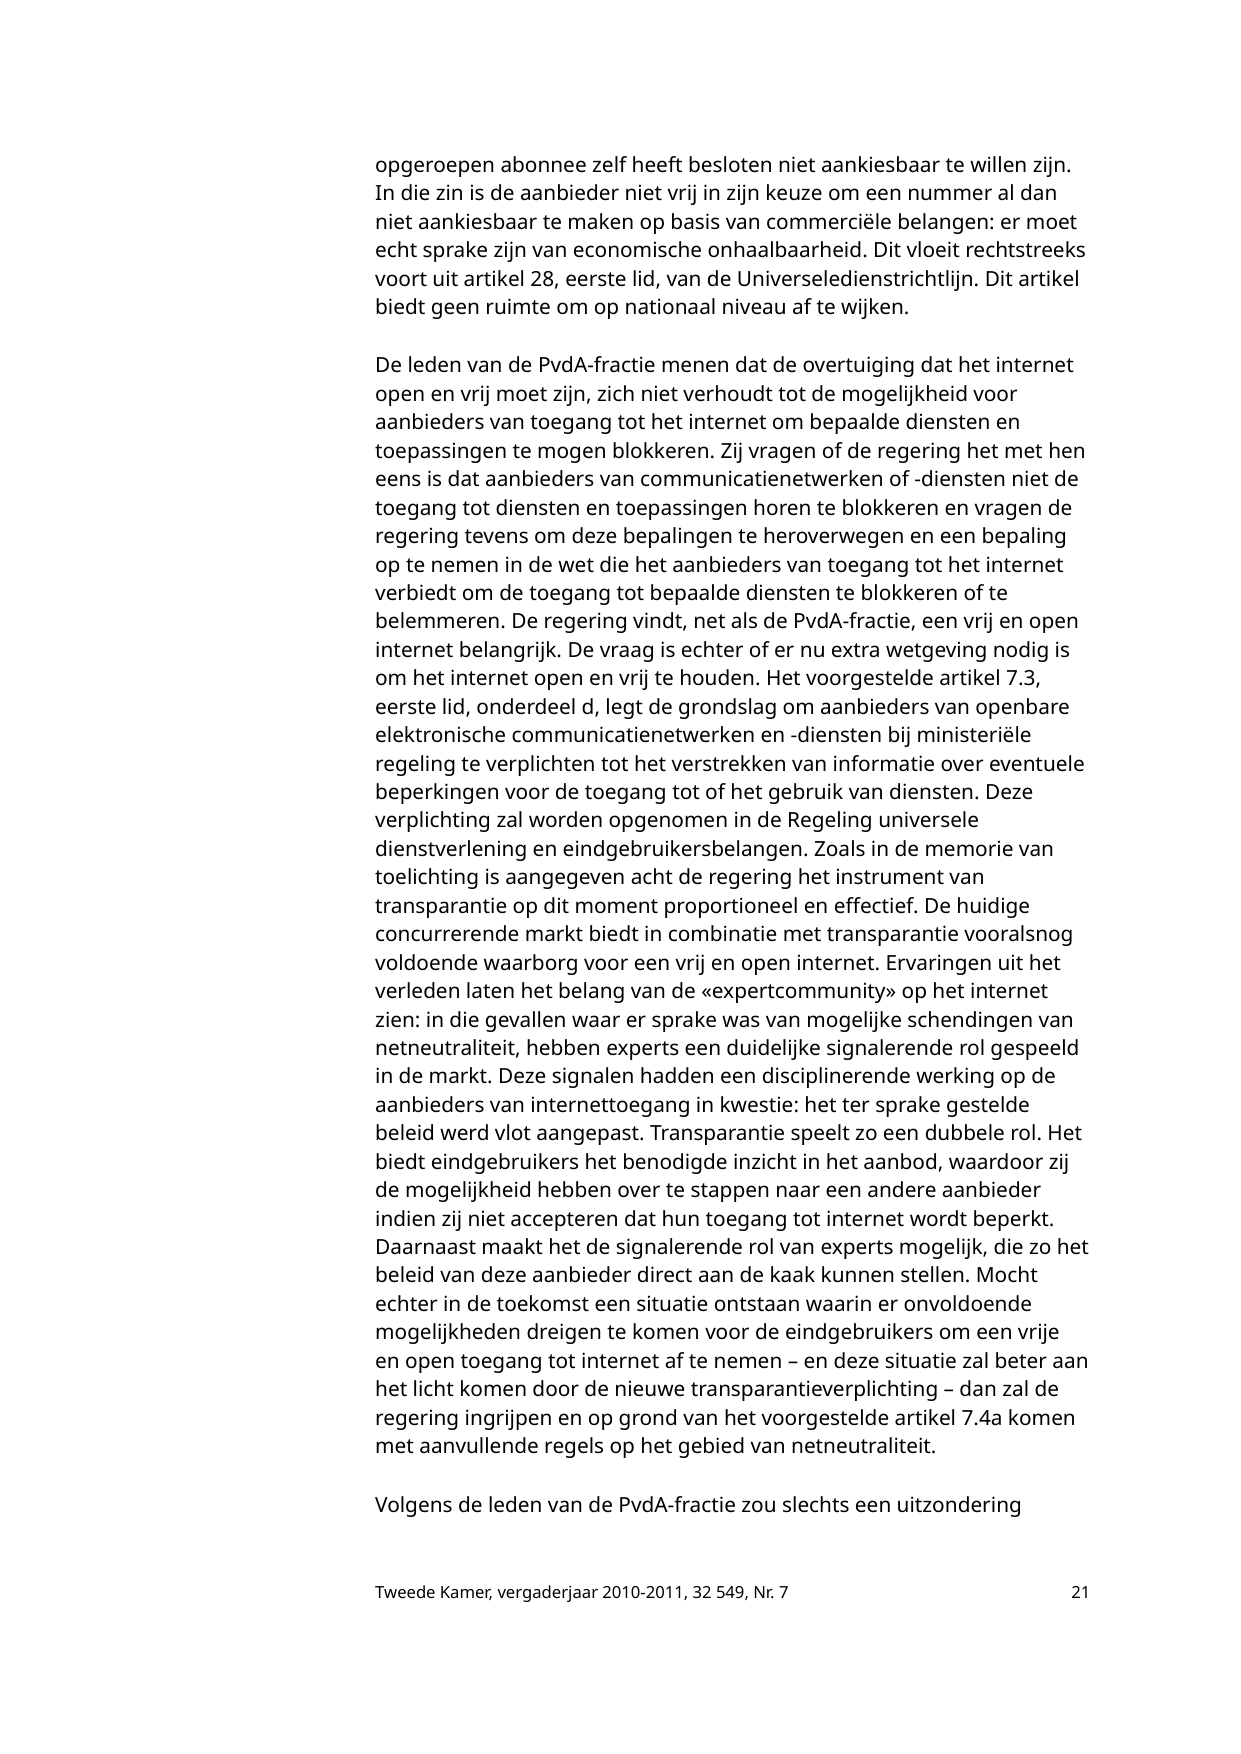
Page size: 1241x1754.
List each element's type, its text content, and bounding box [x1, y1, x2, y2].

text opgeroepen abonnee zelf heeft besloten niet aankiesbaar te willen zijn. In die zin is de aanbieder niet vrij in zijn keuze om een nummer al dan niet aankiesbaar te maken op basis van commerciële belangen: er moet echt sprake zijn van economische onhaalbaarheid. Dit vloeit rechtstreeks voort uit artikel 28, eerste lid, van de Universeledienstrichtlijn. Dit artikel biedt geen ruimte om op nationaal niveau af te wijken. [375, 150, 1090, 321]
text Volgens de leden van de PvdA-fractie zou slechts een uitzondering [375, 1490, 1090, 1518]
text De leden van de PvdA-fractie menen dat de overtuiging dat het internet open en vrij moet zijn, zich niet verhoudt tot de mogelijkheid voor aanbieders van toegang tot het internet om bepaalde diensten en toepassingen te mogen blokkeren. Zij vragen of de regering het met hen eens is dat aanbieders van communicatienetwerken of -diensten niet de toegang tot diensten en toepassingen horen te blokkeren en vragen de regering tevens om deze bepalingen te heroverwegen en een bepaling op te nemen in de wet die het aanbieders van toegang tot het internet verbiedt om de toegang tot bepaalde diensten te blokkeren of te belemmeren. De regering vindt, net als de PvdA-fractie, een vrij en open internet belangrijk. De vraag is echter of er nu extra wetgeving nodig is om het internet open en vrij te houden. Het voorgestelde artikel 7.3, eerste lid, onderdeel d, legt de grondslag om aanbieders van openbare elektronische communicatienetwerken en -diensten bij ministeriële regeling te verplichten tot het verstrekken van informatie over eventuele beperkingen voor de toegang tot of het gebruik van diensten. Deze verplichting zal worden opgenomen in de Regeling universele dienstverlening en eindgebruikersbelangen. Zoals in de memorie van toelichting is aangegeven acht de regering het instrument van transparantie op dit moment proportioneel en effectief. De huidige concurrerende markt biedt in combinatie met transparantie vooralsnog voldoende waarborg voor een vrij en open internet. Ervaringen uit het verleden laten het belang van de «expertcommunity» op het internet zien: in die gevallen waar er sprake was van mogelijke schendingen van netneutraliteit, hebben experts een duidelijke signalerende rol gespeeld in de markt. Deze signalen hadden een disciplinerende werking op de aanbieders van internettoegang in kwestie: het ter sprake gestelde beleid werd vlot aangepast. Transparantie speelt zo een dubbele rol. Het biedt eindgebruikers het benodigde inzicht in het aanbod, waardoor zij de mogelijkheid hebben over te stappen naar een andere aanbieder indien zij niet accepteren dat hun toegang tot internet wordt beperkt. Daarnaast maakt het de signalerende rol van experts mogelijk, die zo het beleid van deze aanbieder direct aan de kaak kunnen stellen. Mocht echter in de toekomst een situatie ontstaan waarin er onvoldoende mogelijkheden dreigen te komen voor de eindgebruikers om een vrije en open toegang tot internet af te nemen – en deze situatie zal beter aan het licht komen door de nieuwe transparantieverplichting – dan zal de regering ingrijpen en op grond van het voorgestelde artikel 7.4a komen met aanvullende regels op het gebied van netneutraliteit. [375, 351, 1090, 1460]
